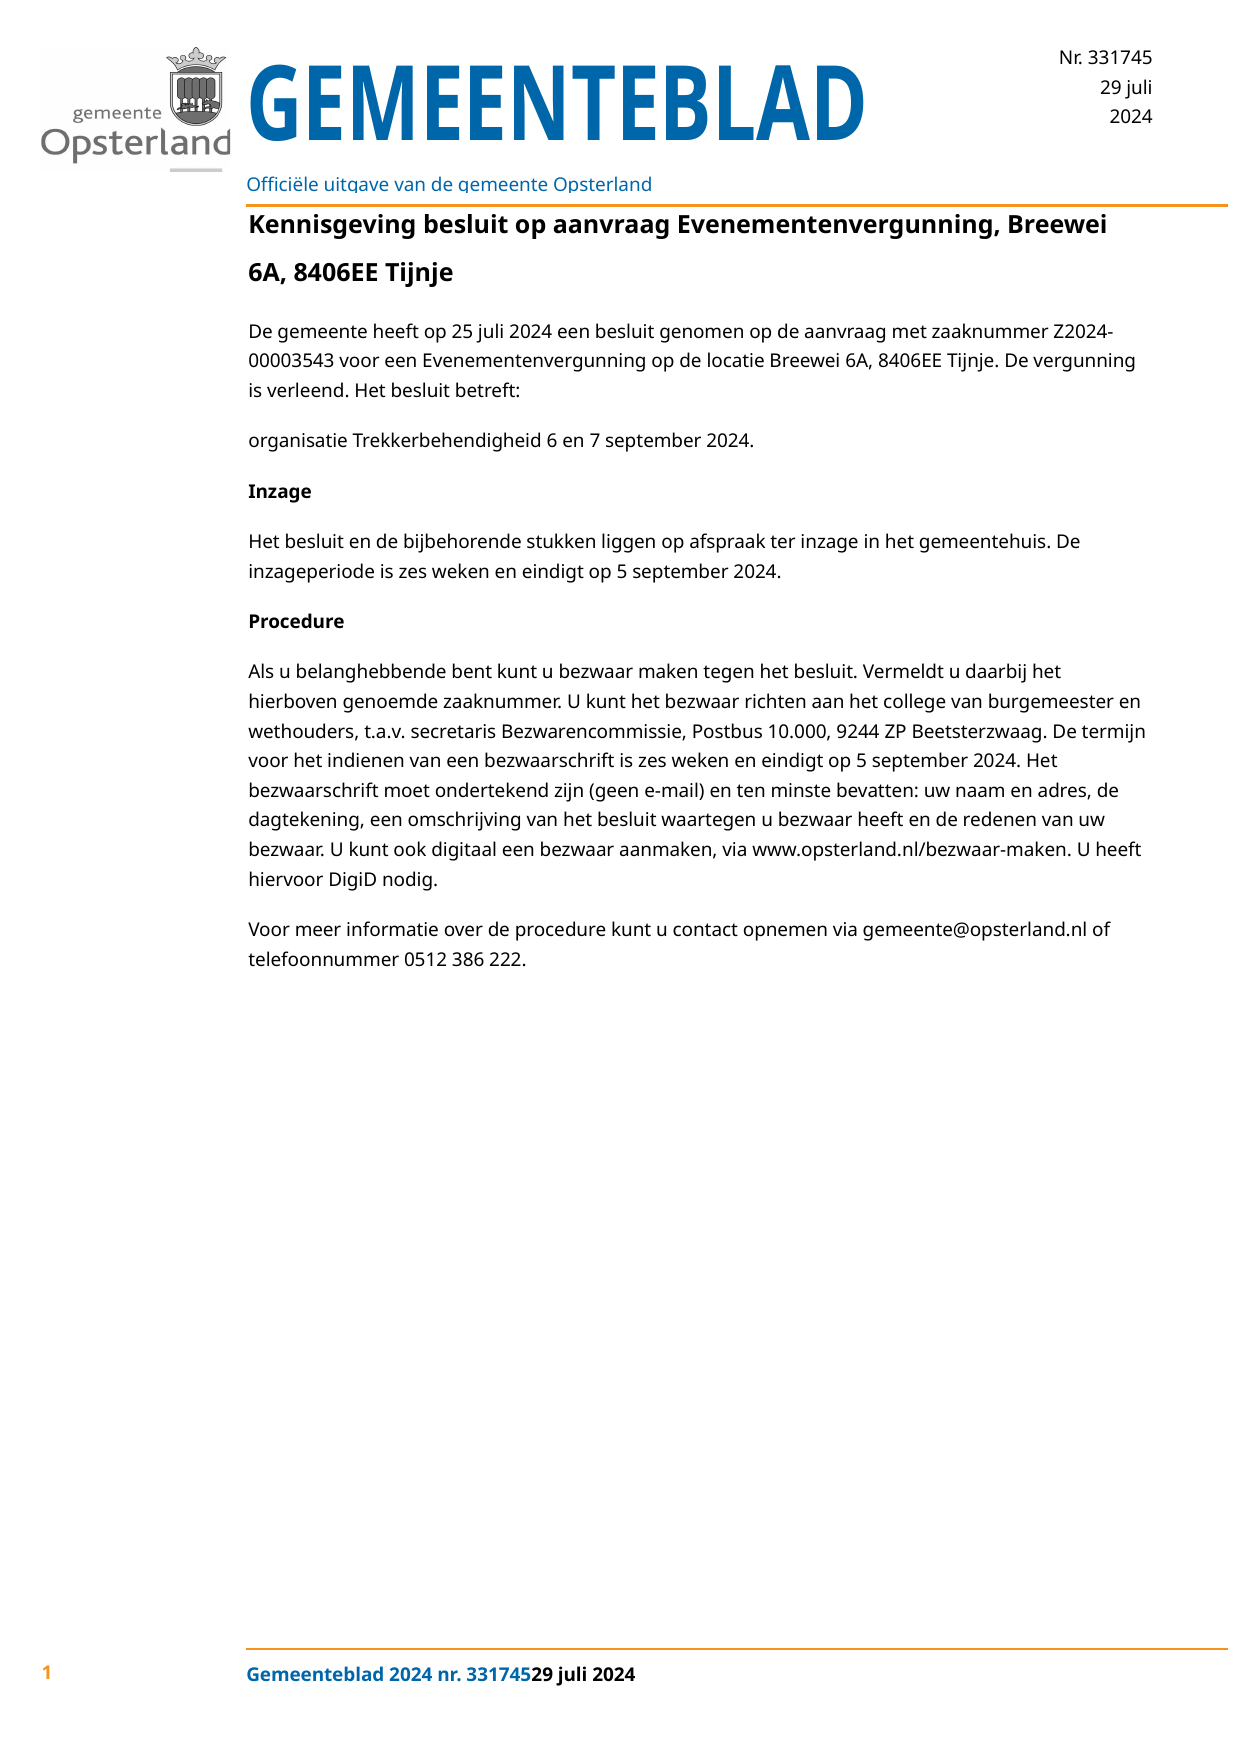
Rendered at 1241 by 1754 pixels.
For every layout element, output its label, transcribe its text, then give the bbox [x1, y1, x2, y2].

text De gemeente heeft op 25 juli 2024 een besluit genomen op de aanvraag met zaaknummer Z2024-00003543 voor een Evenementenvergunning op de locatie Breewei 6A, 8406EE Tijnje. De vergunning is verleend. Het besluit betreft: [248, 318, 1152, 403]
text Procedure [248, 608, 1152, 634]
text Als u belanghebbende bent kunt u bezwaar maken tegen het besluit. Vermeldt u daarbij het hierboven genoemde zaaknummer. U kunt het bezwaar richten aan het college van burgemeester en wethouders, t.a.v. secretaris Bezwarencommissie, Postbus 10.000, 9244 ZP Beetsterzwaag. De termijn voor het indienen van een bezwaarschrift is zes weken en eindigt op 5 september 2024. Het bezwaarschrift moet ondertekend zijn (geen e-mail) en ten minste bevatten: uw naam en adres, de dagtekening, een omschrijving van het besluit waartegen u bezwaar heeft en de redenen van uw bezwaar. U kunt ook digitaal een bezwaar aanmaken, via www.opsterland.nl/bezwaar-maken. U heeft hiervoor DigiD nodig. [248, 659, 1152, 892]
text Kennisgeving besluit op aanvraag Evenementenvergunning, Breewei 6A, 8406EE Tijnje [248, 207, 1152, 288]
text organisatie Trekkerbehendigheid 6 en 7 september 2024. [248, 427, 1152, 453]
picture [41, 47, 231, 172]
text Inzage [248, 478, 1152, 504]
text Het besluit en de bijbehorende stukken liggen op afspraak ter inzage in het gemeentehuis. De inzageperiode is zes weken en eindigt op 5 september 2024. [248, 528, 1152, 584]
text Voor meer informatie over de procedure kunt u contact opnemen via gemeente@opsterland.nl of telefoonnummer 0512 386 222. [248, 916, 1152, 972]
